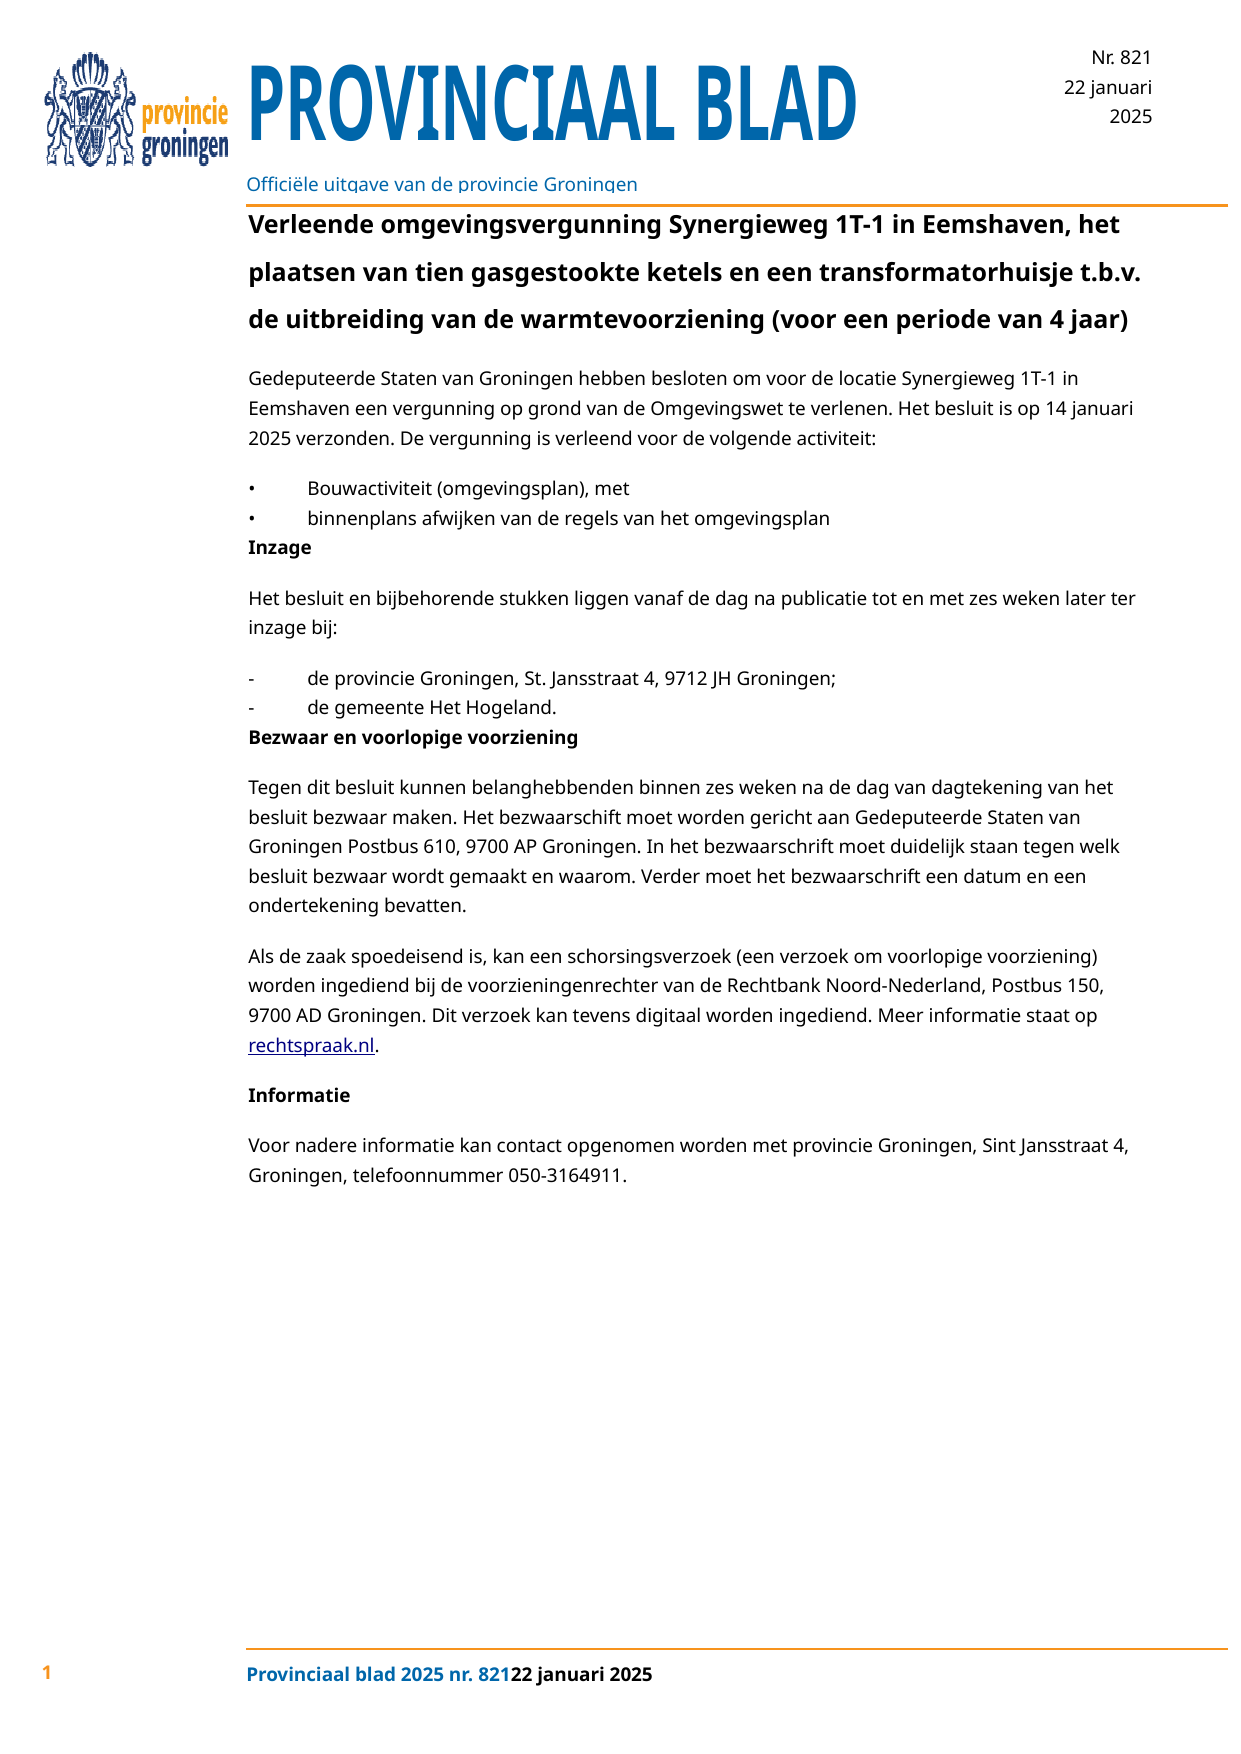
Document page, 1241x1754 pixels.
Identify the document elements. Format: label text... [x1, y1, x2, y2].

text Bezwaar en voorlopige voorziening [248, 724, 1152, 749]
text Inzage [248, 534, 1152, 560]
text Gedeputeerde Staten van Groningen hebben besloten om voor de locatie Synergieweg 1T-1 in Eemshaven een vergunning op grond van de Omgevingswet te verlenen. Het besluit is op 14 januari 2025 verzonden. De vergunning is verleend voor de volgende activiteit: [248, 366, 1152, 450]
text Informatie [248, 1082, 1152, 1108]
text Als de zaak spoedeisend is, kan een schorsingsverzoek (een verzoek om voorlopige voorziening) worden ingediend bij de voorzieningenrechter van de Rechtbank Noord-Nederland, Postbus 150, 9700 AD Groningen. Dit verzoek kan tevens digitaal worden ingediend. Meer informatie staat op rechtspraak.nl. [248, 943, 1152, 1057]
text Voor nadere informatie kan contact opgenomen worden met provincie Groningen, Sint Jansstraat 4, Groningen, telefoonnummer 050-3164911. [248, 1133, 1152, 1188]
picture [41, 47, 231, 172]
list Bouwactiviteit (omgevingsplan), met [248, 475, 1152, 501]
text Tegen dit besluit kunnen belanghebbenden binnen zes weken na de dag van dagtekening van het besluit bezwaar maken. Het bezwaarschift moet worden gericht aan Gedeputeerde Staten van Groningen Postbus 610, 9700 AP Groningen. In het bezwaarschrift moet duidelijk staan tegen welk besluit bezwaar wordt gemaakt en waarom. Verder moet het bezwaarschrift een datum en een ondertekening bevatten. [248, 774, 1152, 918]
text Het besluit en bijbehorende stukken liggen vanaf de dag na publicatie tot en met zes weken later ter inzage bij: [248, 585, 1152, 640]
list de provincie Groningen, St. Jansstraat 4, 9712 JH Groningen; [248, 665, 1152, 690]
list binnenplans afwijken van de regels van het omgevingsplan [248, 505, 1152, 530]
text Verleende omgevingsvergunning Synergieweg 1T-1 in Eemshaven, het plaatsen van tien gasgestookte ketels en een transformatorhuisje t.b.v. de uitbreiding van de warmtevoorziening (voor een periode van 4 jaar) [248, 207, 1152, 336]
list de gemeente Het Hogeland. [248, 694, 1152, 720]
